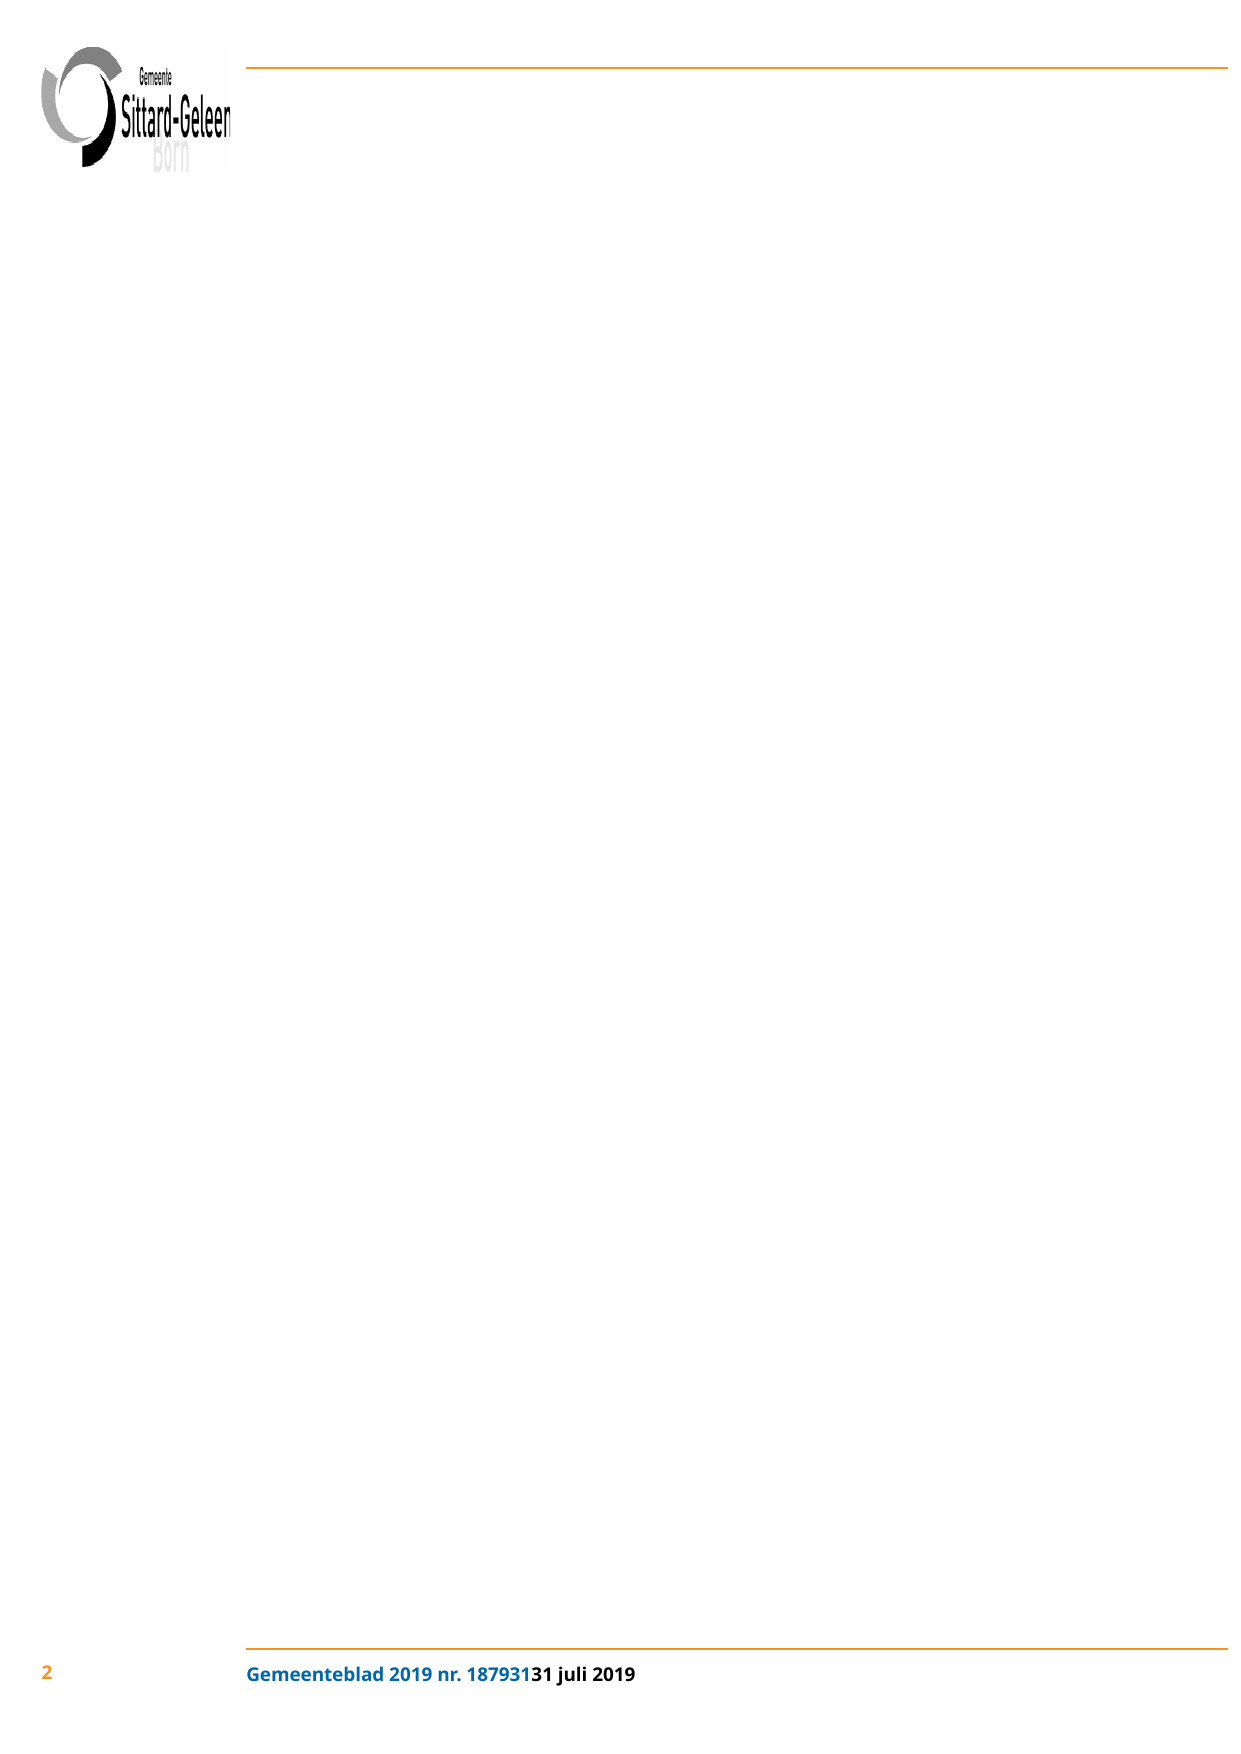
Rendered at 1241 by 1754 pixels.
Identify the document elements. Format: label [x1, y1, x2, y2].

picture [41, 47, 231, 172]
